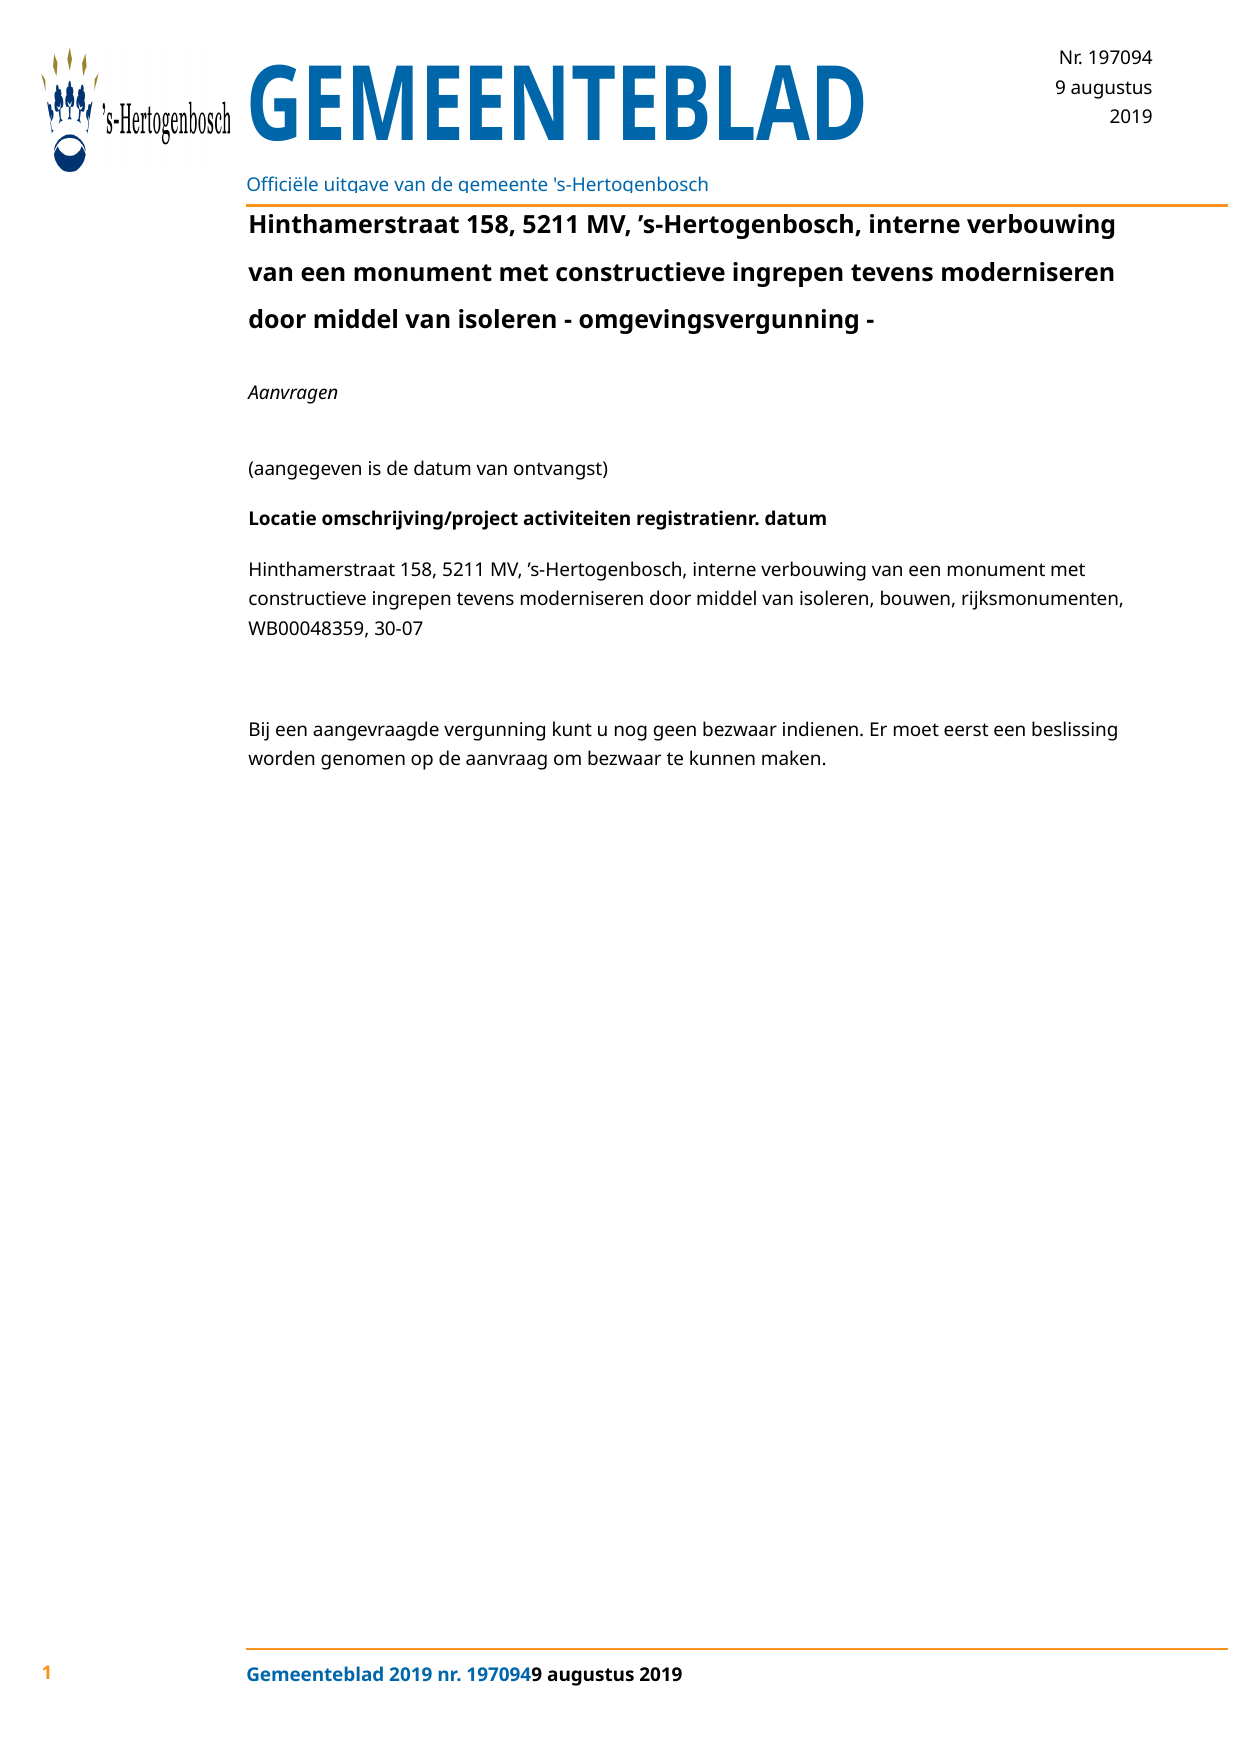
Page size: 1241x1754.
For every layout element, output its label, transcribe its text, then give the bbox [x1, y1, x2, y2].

picture [41, 47, 231, 172]
text Locatie omschrijving/project activiteiten registratienr. datum [248, 506, 1152, 531]
text Hinthamerstraat 158, 5211 MV, ’s-Hertogenbosch, interne verbouwing van een monument met constructieve ingrepen tevens moderniseren door middel van isoleren, bouwen, rijksmonumenten, WB00048359, 30-07 [248, 556, 1152, 641]
text Aanvragen [248, 379, 1152, 405]
text Hinthamerstraat 158, 5211 MV, ’s-Hertogenbosch, interne verbouwing van een monument met constructieve ingrepen tevens moderniseren door middel van isoleren - omgevingsvergunning - [248, 207, 1152, 336]
text Bij een aangevraagde vergunning kunt u nog geen bezwaar indienen. Er moet eerst een beslissing worden genomen op de aanvraag om bezwaar te kunnen maken. [248, 716, 1152, 771]
text (aangegeven is de datum van ontvangst) [248, 455, 1152, 481]
